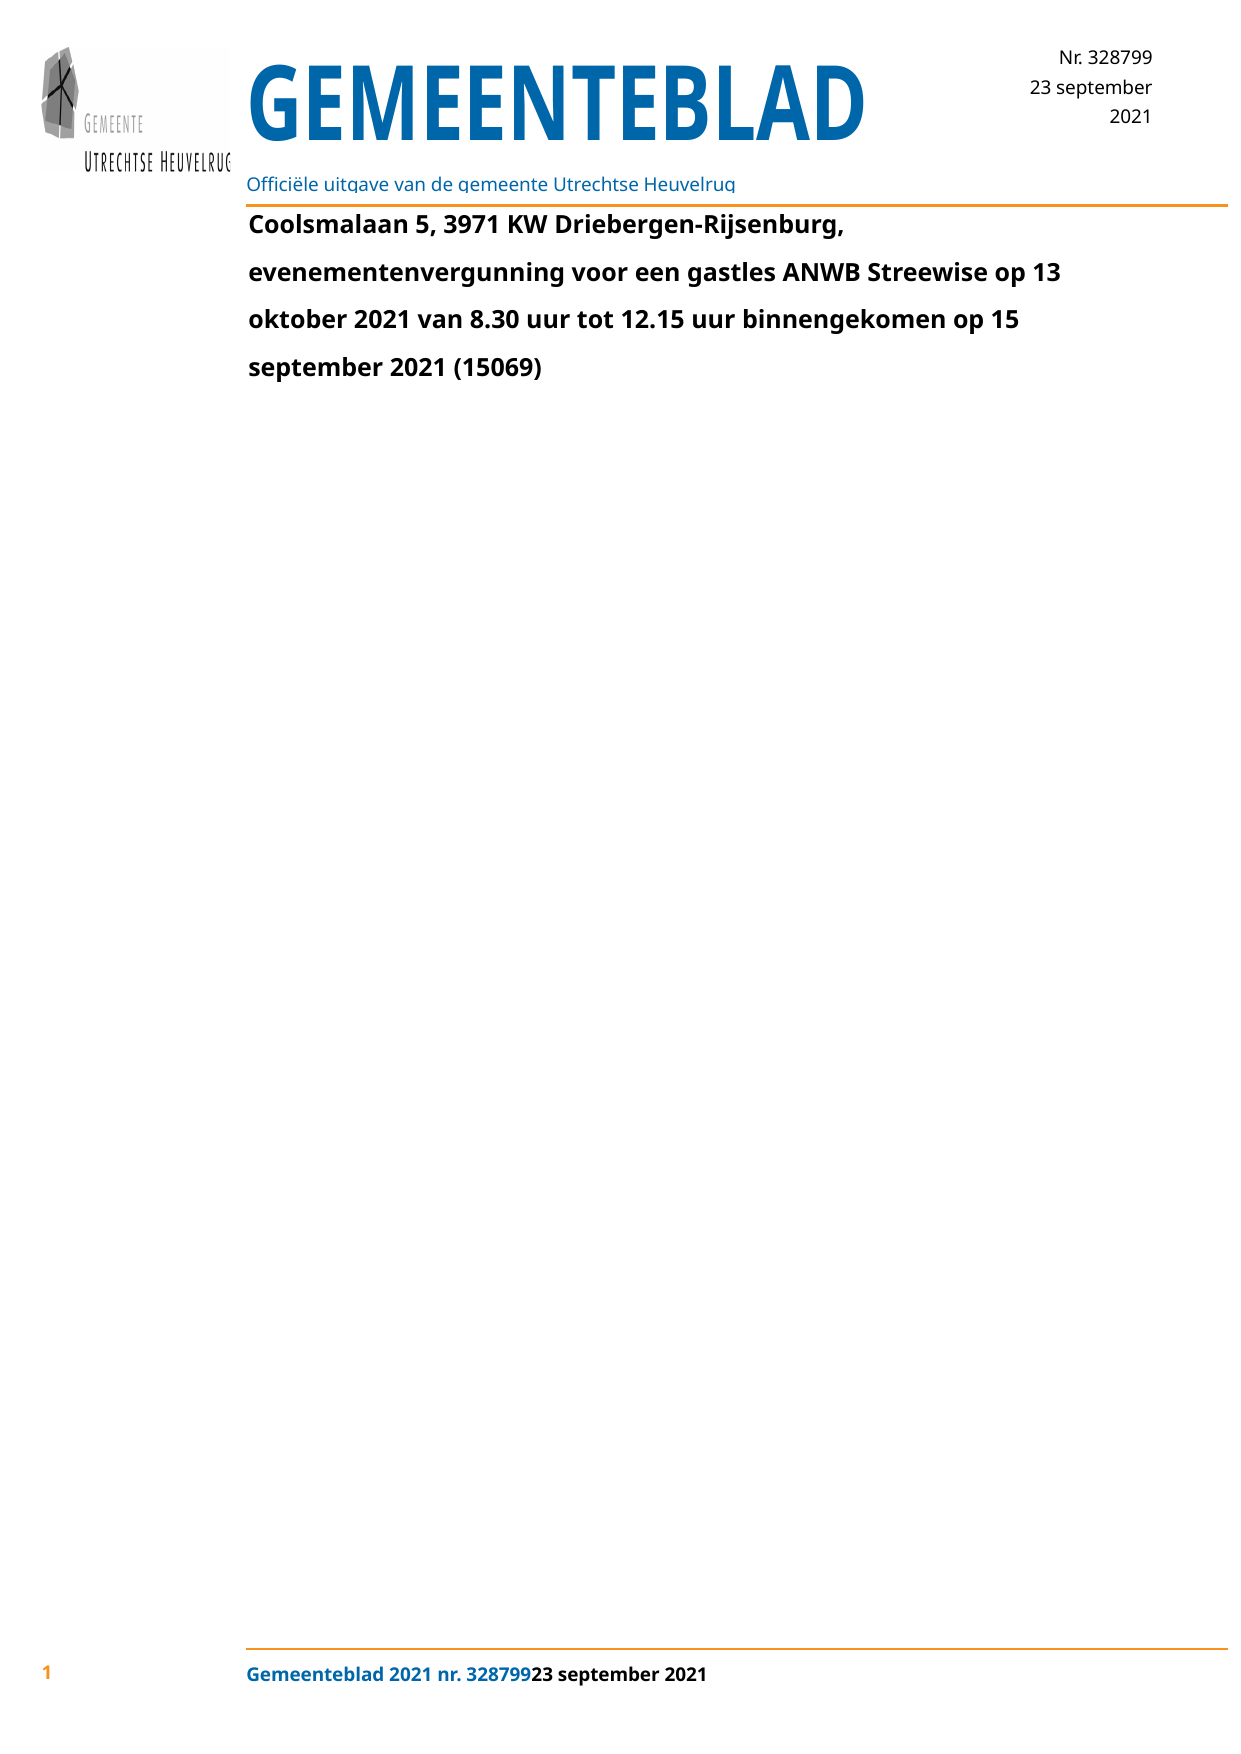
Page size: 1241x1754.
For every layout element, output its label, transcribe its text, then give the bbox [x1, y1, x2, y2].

picture [41, 47, 231, 172]
text Coolsmalaan 5, 3971 KW Driebergen-Rijsenburg, evenementenvergunning voor een gastles ANWB Streewise op 13 oktober 2021 van 8.30 uur tot 12.15 uur binnengekomen op 15 september 2021 (15069) [248, 207, 1152, 384]
